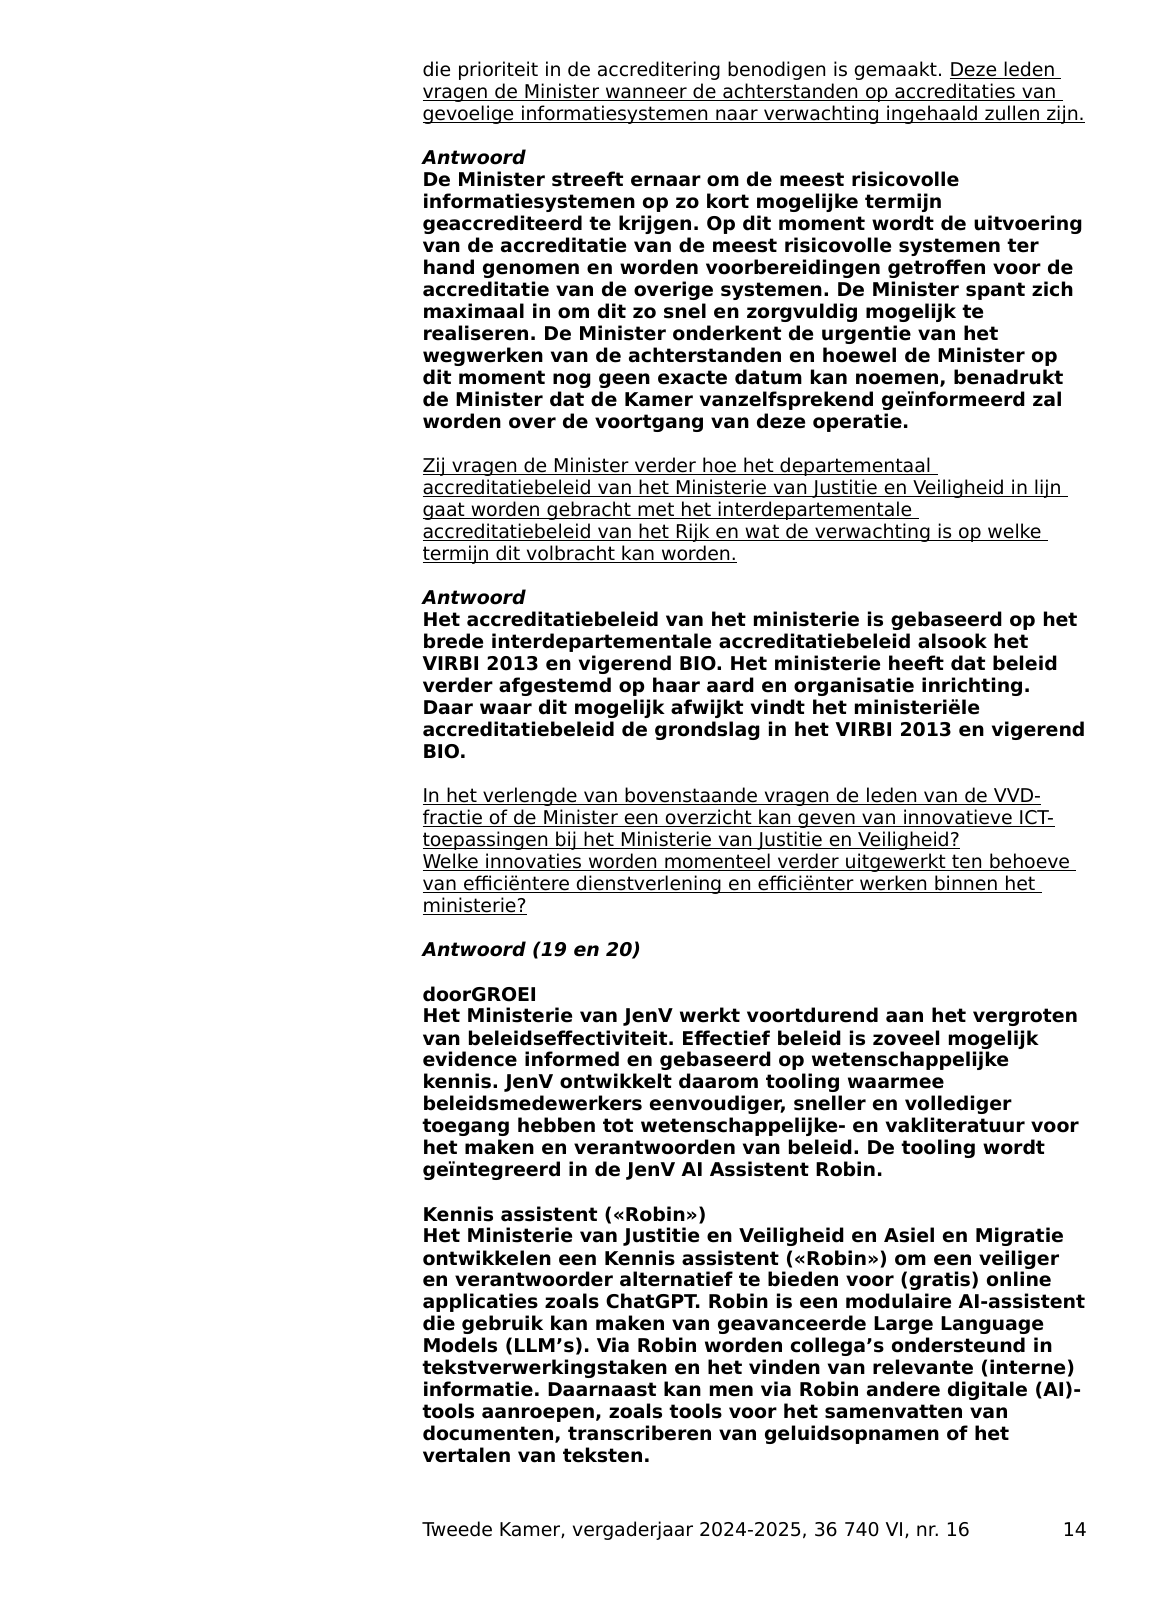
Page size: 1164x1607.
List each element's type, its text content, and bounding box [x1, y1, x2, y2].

text In het verlengde van bovenstaande vragen de leden van de VVD-fractie of de Minister een overzicht kan geven van innovatieve ICT-toepassingen bij het Ministerie van Justitie en Veiligheid? [422, 785, 1087, 851]
text Antwoord (19 en 20) [422, 939, 1087, 961]
text Antwoord [422, 587, 1087, 609]
text De Minister streeft ernaar om de meest risicovolle informatiesystemen op zo kort mogelijke termijn geaccrediteerd te krijgen. Op dit moment wordt de uitvoering van de accreditatie van de meest risicovolle systemen ter hand genomen en worden voorbereidingen getroffen voor de accreditatie van de overige systemen. De Minister spant zich maximaal in om dit zo snel en zorgvuldig mogelijk te realiseren. De Minister onderkent de urgentie van het wegwerken van de achterstanden en hoewel de Minister op dit moment nog geen exacte datum kan noemen, benadrukt de Minister dat de Kamer vanzelfsprekend geïnformeerd zal worden over de voortgang van deze operatie. [422, 169, 1087, 433]
text doorGROEI [422, 983, 1087, 1005]
text Het Ministerie van JenV werkt voortdurend aan het vergroten van beleidseffectiviteit. Effectief beleid is zoveel mogelijk evidence informed en gebaseerd op wetenschappelijke kennis. JenV ontwikkelt daarom tooling waarmee beleidsmedewerkers eenvoudiger, sneller en vollediger toegang hebben tot wetenschappelijke- en vakliteratuur voor het maken en verantwoorden van beleid. De tooling wordt geïntegreerd in de JenV AI Assistent Robin. [422, 1005, 1087, 1181]
text Welke innovaties worden momenteel verder uitgewerkt ten behoeve van efficiëntere dienstverlening en efficiënter werken binnen het ministerie? [422, 851, 1087, 917]
text Het accreditatiebeleid van het ministerie is gebaseerd op het brede interdepartementale accreditatiebeleid alsook het VIRBI 2013 en vigerend BIO. Het ministerie heeft dat beleid verder afgestemd op haar aard en organisatie inrichting. Daar waar dit mogelijk afwijkt vindt het ministeriële accreditatiebeleid de grondslag in het VIRBI 2013 en vigerend BIO. [422, 609, 1087, 763]
text die prioriteit in de accreditering benodigen is gemaakt. Deze leden vragen de Minister wanneer de achterstanden op accreditaties van gevoelige informatiesystemen naar verwachting ingehaald zullen zijn. [422, 59, 1087, 125]
text Antwoord [422, 147, 1087, 169]
text Kennis assistent («Robin») [422, 1203, 1087, 1225]
text Zij vragen de Minister verder hoe het departementaal accreditatiebeleid van het Ministerie van Justitie en Veiligheid in lijn gaat worden gebracht met het interdepartementale accreditatiebeleid van het Rijk en wat de verwachting is op welke termijn dit volbracht kan worden. [422, 455, 1087, 565]
text Het Ministerie van Justitie en Veiligheid en Asiel en Migratie ontwikkelen een Kennis assistent («Robin») om een veiliger en verantwoorder alternatief te bieden voor (gratis) online applicaties zoals ChatGPT. Robin is een modulaire AI-assistent die gebruik kan maken van geavanceerde Large Language Models (LLM’s). Via Robin worden collega’s ondersteund in tekstverwerkingstaken en het vinden van relevante (interne) informatie. Daarnaast kan men via Robin andere digitale (AI)-tools aanroepen, zoals tools voor het samenvatten van documenten, transcriberen van geluidsopnamen of het vertalen van teksten. [422, 1225, 1087, 1467]
